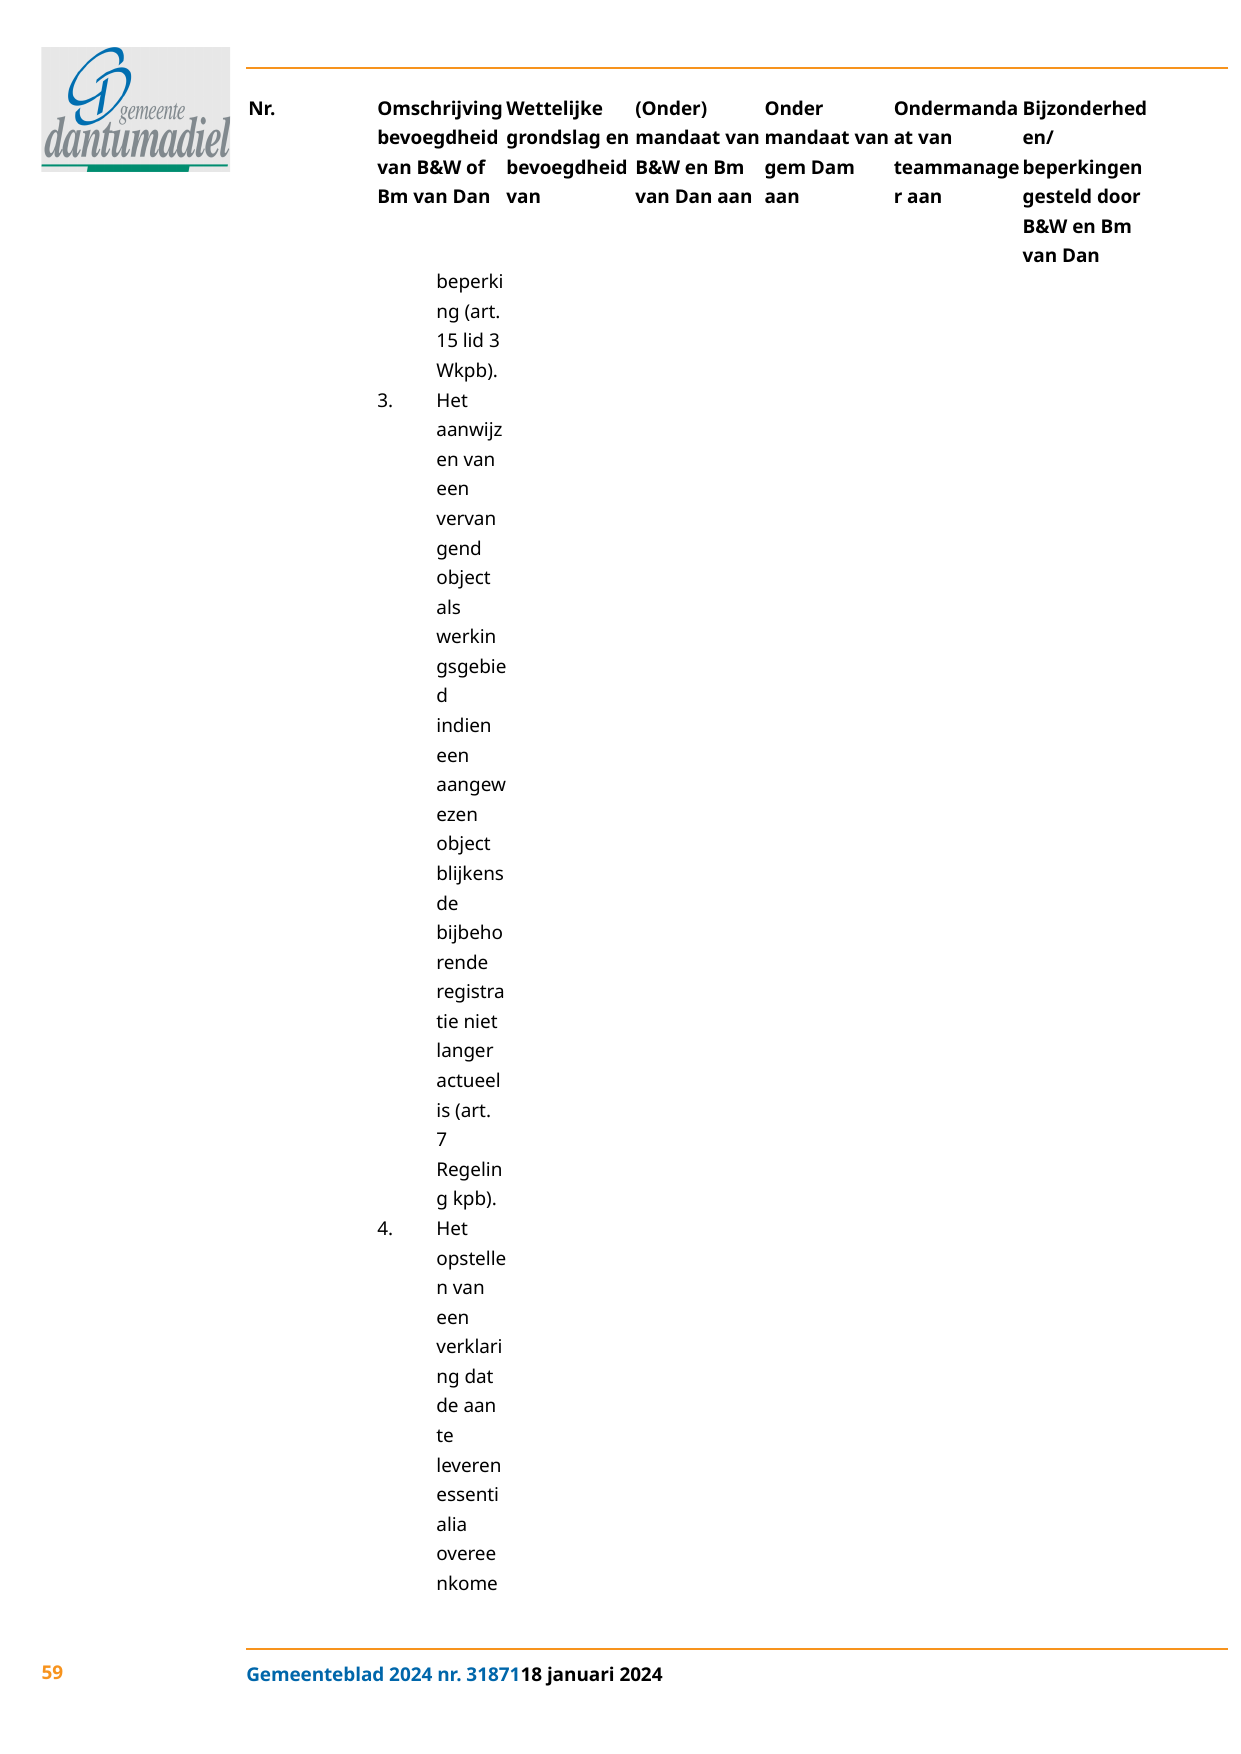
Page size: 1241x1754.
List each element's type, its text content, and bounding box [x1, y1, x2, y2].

table_header Ondermandaat van teammanager aan [894, 95, 1022, 268]
table_cell [1023, 269, 1152, 1596]
table_header Nr. [248, 95, 377, 268]
table_cell [248, 269, 377, 1596]
table_cell [894, 269, 1022, 1596]
table_header Omschrijving bevoegdheid van B&W of Bm van Dan [377, 95, 506, 268]
table_header Onder mandaat van gem Dam aan [764, 95, 893, 268]
table_header (Onder) mandaat van B&W en Bm van Dan aan [635, 95, 764, 268]
table_cell [635, 269, 764, 1596]
table_cell [764, 269, 893, 1596]
table_cell [506, 269, 635, 1596]
picture [41, 47, 231, 172]
table_header Bijzonderheden/beperkingen gesteld door B&W en Bm van Dan [1023, 95, 1152, 268]
table_header Wettelijke grondslag en bevoegdheid van [506, 95, 635, 268]
table_cell beperking (art. 15 lid 3 Wkpb). Het aanwijzen van een vervangend object als werkingsgebied indien een aangewezen object blijkens de bijbehorende registratie niet langer actueel is (art. 7 Regeling kpb). Het opstellen van een verklaring dat de aan te leveren essentialia overeenkome [377, 269, 506, 1596]
